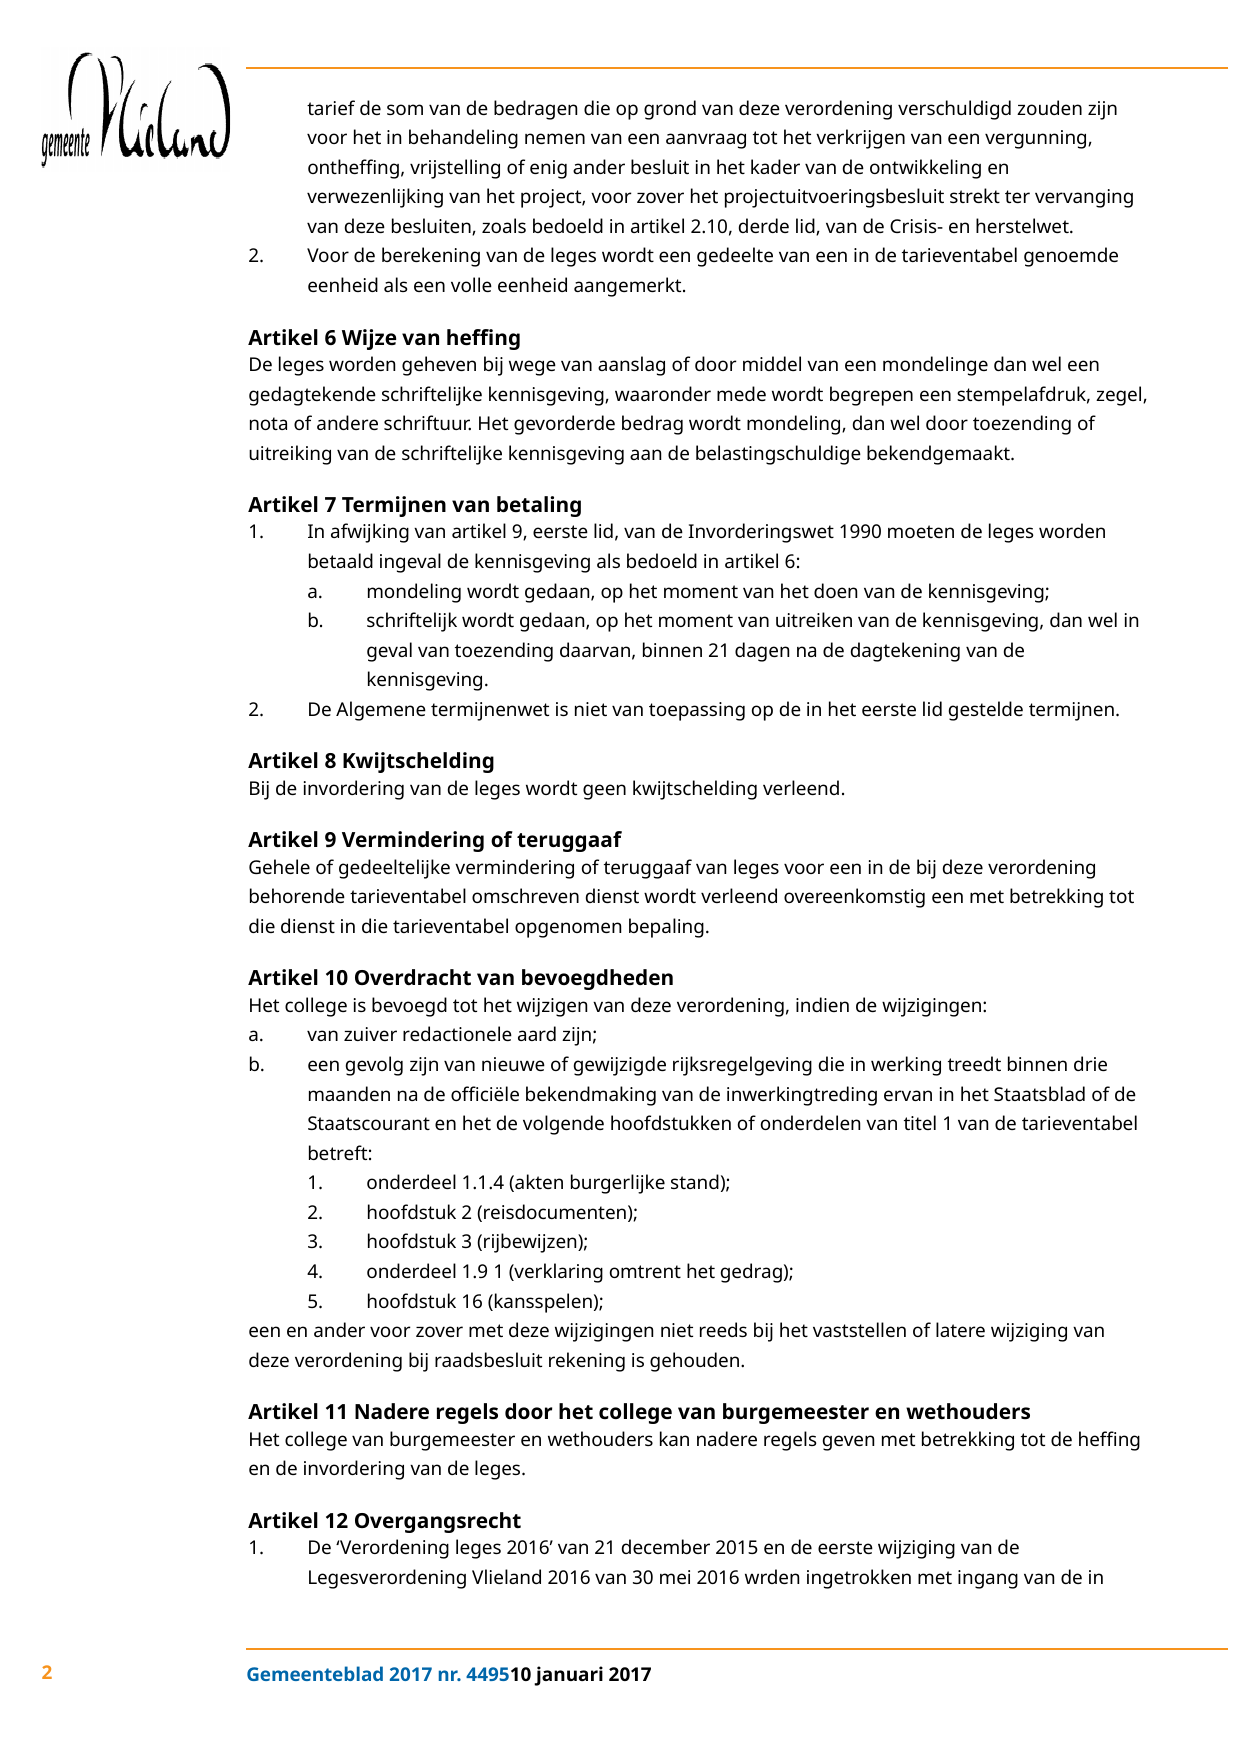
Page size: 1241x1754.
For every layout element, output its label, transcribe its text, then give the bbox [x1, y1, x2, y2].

text Gehele of gedeeltelijke vermindering of teruggaaf van leges voor een in de bij deze verordening behorende tarieventabel omschreven dienst wordt verleend overeenkomstig een met betrekking tot die dienst in die tarieventabel opgenomen bepaling. [248, 854, 1152, 939]
text Artikel 7 Termijnen van betaling [248, 490, 1152, 519]
text Het college van burgemeester en wethouders kan nadere regels geven met betrekking tot de heffing en de invordering van de leges. [248, 1426, 1152, 1481]
list De Algemene termijnenwet is niet van toepassing op de in het eerste lid gestelde termijnen. [248, 696, 1152, 722]
text een en ander voor zover met deze wijzigingen niet reeds bij het vaststellen of latere wijziging van deze verordening bij raadsbesluit rekening is gehouden. [248, 1317, 1152, 1373]
list Voor de berekening van de leges wordt een gedeelte van een in de tarieventabel genoemde eenheid als een volle eenheid aangemerkt. [248, 243, 1152, 298]
picture [41, 47, 231, 172]
list een gevolg zijn van nieuwe of gewijzigde rijksregelgeving die in werking treedt binnen drie maanden na de officiële bekendmaking van de inwerkingtreding ervan in het Staatsblad of de Staatscourant en het de volgende hoofdstukken of onderdelen van titel 1 van de tarieventabel betreft: [248, 1051, 1152, 1166]
text De leges worden geheven bij wege van aanslag of door middel van een mondelinge dan wel een gedagtekende schriftelijke kennisgeving, waaronder mede wordt begrepen een stempelafdruk, zegel, nota of andere schriftuur. Het gevorderde bedrag wordt mondeling, dan wel door toezending of uitreiking van de schriftelijke kennisgeving aan de belastingschuldige bekendgemaakt. [248, 351, 1152, 466]
list van zuiver redactionele aard zijn; [248, 1022, 1152, 1047]
list onderdeel 1.1.4 (akten burgerlijke stand); [307, 1169, 1152, 1195]
list schriftelijk wordt gedaan, op het moment van uitreiken van de kennisgeving, dan wel in geval van toezending daarvan, binnen 21 dagen na de dagtekening van de kennisgeving. [307, 607, 1152, 692]
list onderdeel 1.9 1 (verklaring omtrent het gedrag); [307, 1258, 1152, 1284]
text Artikel 12 Overgangsrecht [248, 1506, 1152, 1534]
list tarief de som van de bedragen die op grond van deze verordening verschuldigd zouden zijn voor het in behandeling nemen van een aanvraag tot het verkrijgen van een vergunning, ontheffing, vrijstelling of enig ander besluit in het kader van de ontwikkeling en verwezenlijking van het project, voor zover het projectuitvoeringsbesluit strekt ter vervanging van deze besluiten, zoals bedoeld in artikel 2.10, derde lid, van de Crisis- en herstelwet. [248, 95, 1152, 239]
text Het college is bevoegd tot het wijzigen van deze verordening, indien de wijzigingen: [248, 992, 1152, 1018]
list mondeling wordt gedaan, op het moment van het doen van de kennisgeving; [307, 578, 1152, 604]
text Bij de invordering van de leges wordt geen kwijtschelding verleend. [248, 775, 1152, 801]
list De ‘Verordening leges 2016’ van 21 december 2015 en de eerste wijziging van de Legesverordening Vlieland 2016 van 30 mei 2016 wrden ingetrokken met ingang van de in [248, 1534, 1152, 1589]
list hoofdstuk 2 (reisdocumenten); [307, 1199, 1152, 1225]
text Artikel 10 Overdracht van bevoegdheden [248, 963, 1152, 992]
list In afwijking van artikel 9, eerste lid, van de Invorderingswet 1990 moeten de leges worden betaald ingeval de kennisgeving als bedoeld in artikel 6: [248, 519, 1152, 574]
text Artikel 6 Wijze van heffing [248, 323, 1152, 351]
text Artikel 9 Vermindering of teruggaaf [248, 826, 1152, 854]
list hoofdstuk 3 (rijbewijzen); [307, 1229, 1152, 1254]
text Artikel 11 Nadere regels door het college van burgemeester en wethouders [248, 1397, 1152, 1426]
list hoofdstuk 16 (kansspelen); [307, 1288, 1152, 1313]
text Artikel 8 Kwijtschelding [248, 747, 1152, 775]
